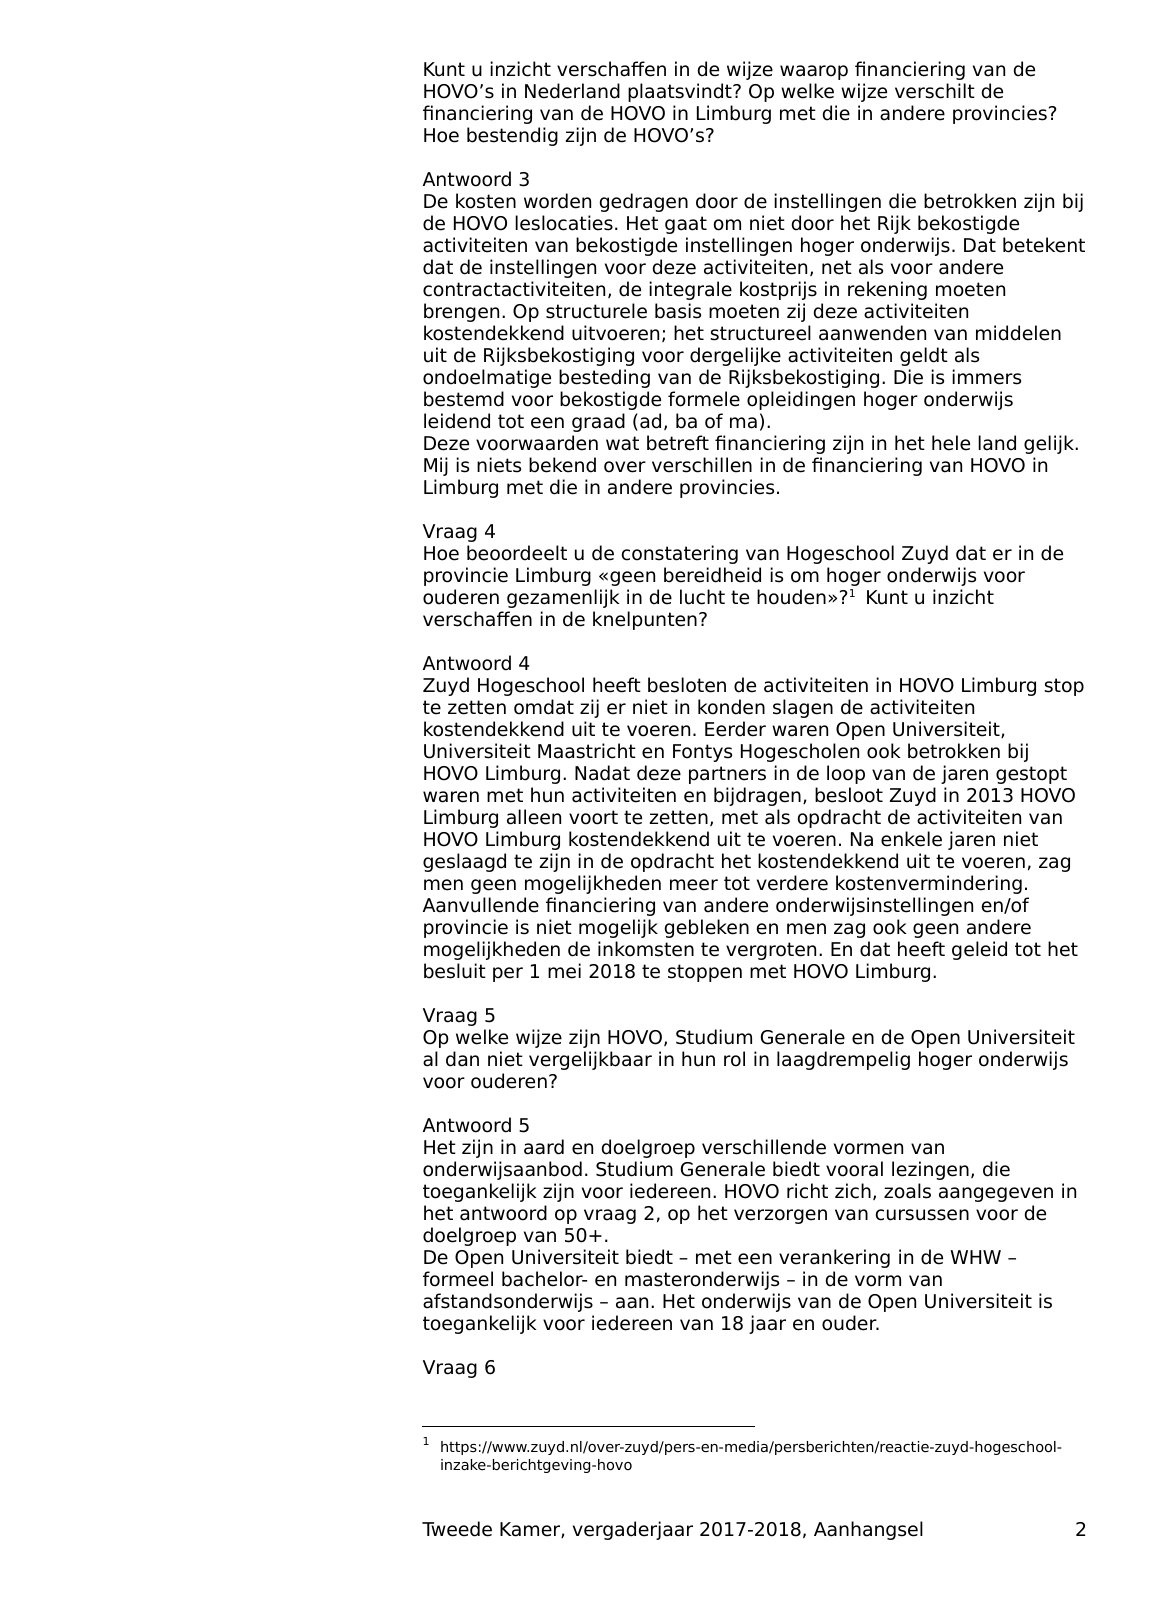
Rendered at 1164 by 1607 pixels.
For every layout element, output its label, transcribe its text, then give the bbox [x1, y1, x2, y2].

text Antwoord 4 [422, 653, 1087, 675]
text Antwoord 5 [422, 1115, 1087, 1137]
text Hoe beoordeelt u de constatering van Hogeschool Zuyd dat er in de provincie Limburg «geen bereidheid is om hoger onderwijs voor ouderen gezamenlijk in de lucht te houden»? Kunt u inzicht verschaffen in de knelpunten? [422, 543, 1087, 631]
text Vraag 5 [422, 1005, 1087, 1027]
text Zuyd Hogeschool heeft besloten de activiteiten in HOVO Limburg stop te zetten omdat zij er niet in konden slagen de activiteiten kostendekkend uit te voeren. Eerder waren Open Universiteit, Universiteit Maastricht en Fontys Hogescholen ook betrokken bij HOVO Limburg. Nadat deze partners in de loop van de jaren gestopt waren met hun activiteiten en bijdragen, besloot Zuyd in 2013 HOVO Limburg alleen voort te zetten, met als opdracht de activiteiten van HOVO Limburg kostendekkend uit te voeren. Na enkele jaren niet geslaagd te zijn in de opdracht het kostendekkend uit te voeren, zag men geen mogelijkheden meer tot verdere kostenvermindering. Aanvullende financiering van andere onderwijsinstellingen en/of provincie is niet mogelijk gebleken en men zag ook geen andere mogelijkheden de inkomsten te vergroten. En dat heeft geleid tot het besluit per 1 mei 2018 te stoppen met HOVO Limburg. [422, 675, 1087, 983]
text De Open Universiteit biedt – met een verankering in de WHW – formeel bachelor- en masteronderwijs – in de vorm van afstandsonderwijs – aan. Het onderwijs van de Open Universiteit is toegankelijk voor iedereen van 18 jaar en ouder. [422, 1247, 1087, 1335]
text Vraag 4 [422, 521, 1087, 543]
text Kunt u inzicht verschaffen in de wijze waarop financiering van de HOVO’s in Nederland plaatsvindt? Op welke wijze verschilt de financiering van de HOVO in Limburg met die in andere provincies? Hoe bestendig zijn de HOVO’s? [422, 59, 1087, 147]
text Vraag 6 [422, 1357, 1087, 1379]
text Deze voorwaarden wat betreft financiering zijn in het hele land gelijk. Mij is niets bekend over verschillen in de financiering van HOVO in Limburg met die in andere provincies. [422, 433, 1087, 499]
text De kosten worden gedragen door de instellingen die betrokken zijn bij de HOVO leslocaties. Het gaat om niet door het Rijk bekostigde activiteiten van bekostigde instellingen hoger onderwijs. Dat betekent dat de instellingen voor deze activiteiten, net als voor andere contractactiviteiten, de integrale kostprijs in rekening moeten brengen. Op structurele basis moeten zij deze activiteiten kostendekkend uitvoeren; het structureel aanwenden van middelen uit de Rijksbekostiging voor dergelijke activiteiten geldt als ondoelmatige besteding van de Rijksbekostiging. Die is immers bestemd voor bekostigde formele opleidingen hoger onderwijs leidend tot een graad (ad, ba of ma). [422, 191, 1087, 433]
text https://www.zuyd.nl/over-zuyd/pers-en-media/persberichten/reactie-zuyd-hogeschool-inzake-berichtgeving-hovo [422, 1435, 1087, 1474]
text Op welke wijze zijn HOVO, Studium Generale en de Open Universiteit al dan niet vergelijkbaar in hun rol in laagdrempelig hoger onderwijs voor ouderen? [422, 1027, 1087, 1093]
text Het zijn in aard en doelgroep verschillende vormen van onderwijsaanbod. Studium Generale biedt vooral lezingen, die toegankelijk zijn voor iedereen. HOVO richt zich, zoals aangegeven in het antwoord op vraag 2, op het verzorgen van cursussen voor de doelgroep van 50+. [422, 1137, 1087, 1247]
text Antwoord 3 [422, 169, 1087, 191]
